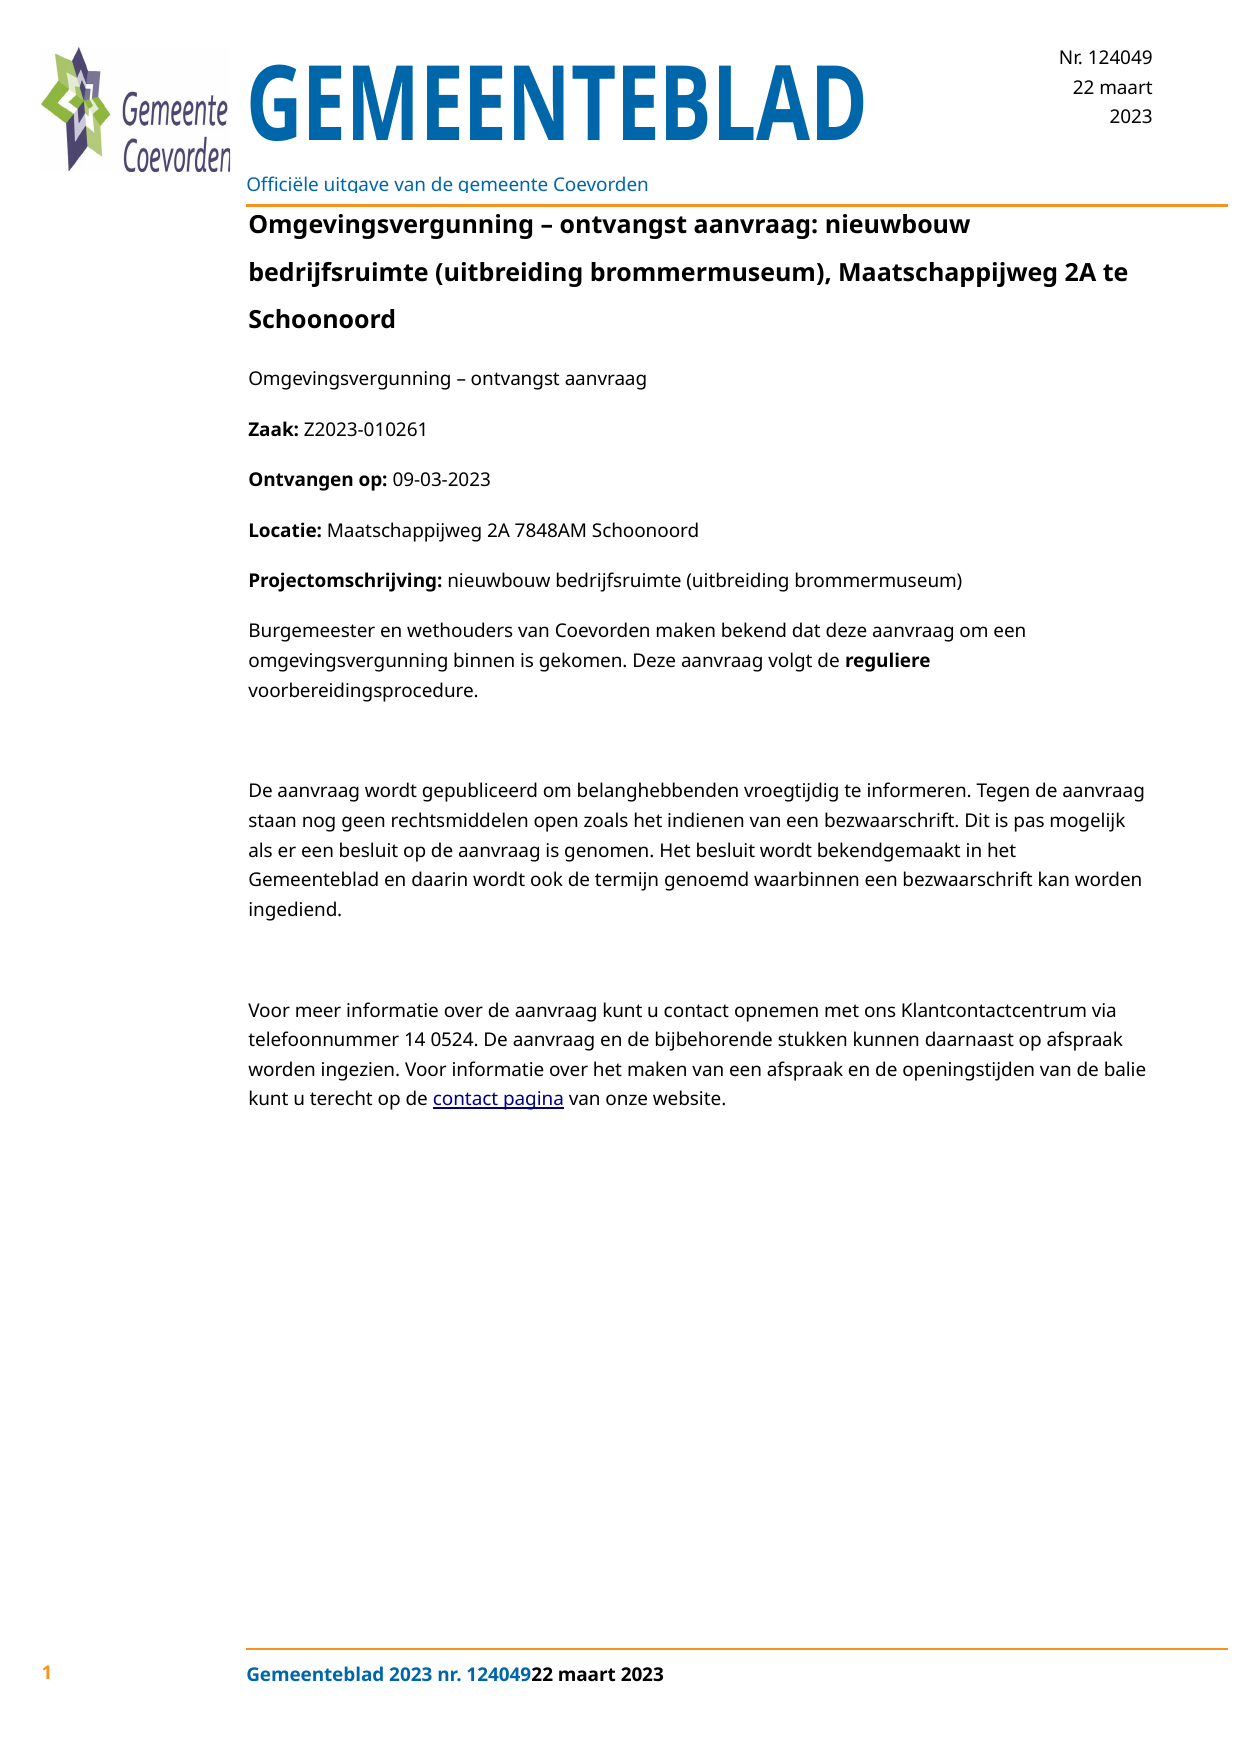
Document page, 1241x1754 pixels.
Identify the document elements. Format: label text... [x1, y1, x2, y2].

text Locatie: Maatschappijweg 2A 7848AM Schoonoord [248, 517, 1152, 542]
text De aanvraag wordt gepubliceerd om belanghebbenden vroegtijdig te informeren. Tegen de aanvraag staan nog geen rechtsmiddelen open zoals het indienen van een bezwaarschrift. Dit is pas mogelijk als er een besluit op de aanvraag is genomen. Het besluit wordt bekendgemaakt in het Gemeenteblad en daarin wordt ook de termijn genoemd waarbinnen een bezwaarschrift kan worden ingediend. [248, 778, 1152, 922]
picture [41, 47, 231, 172]
text Projectomschrijving: nieuwbouw bedrijfsruimte (uitbreiding brommermuseum) [248, 567, 1152, 593]
text Ontvangen op: 09-03-2023 [248, 466, 1152, 492]
text Omgevingsvergunning – ontvangst aanvraag [248, 366, 1152, 391]
text Burgemeester en wethouders van Coevorden maken bekend dat deze aanvraag om een omgevingsvergunning binnen is gekomen. Deze aanvraag volgt de reguliere voorbereidingsprocedure. [248, 618, 1152, 702]
text Zaak: Z2023-010261 [248, 416, 1152, 442]
text Omgevingsvergunning – ontvangst aanvraag: nieuwbouw bedrijfsruimte (uitbreiding brommermuseum), Maatschappijweg 2A te Schoonoord [248, 207, 1152, 336]
text Voor meer informatie over de aanvraag kunt u contact opnemen met ons Klantcontactcentrum via telefoonnummer 14 0524. De aanvraag en de bijbehorende stukken kunnen daarnaast op afspraak worden ingezien. Voor informatie over het maken van een afspraak en de openingstijden van de balie kunt u terecht op de contact pagina van onze website. [248, 997, 1152, 1111]
